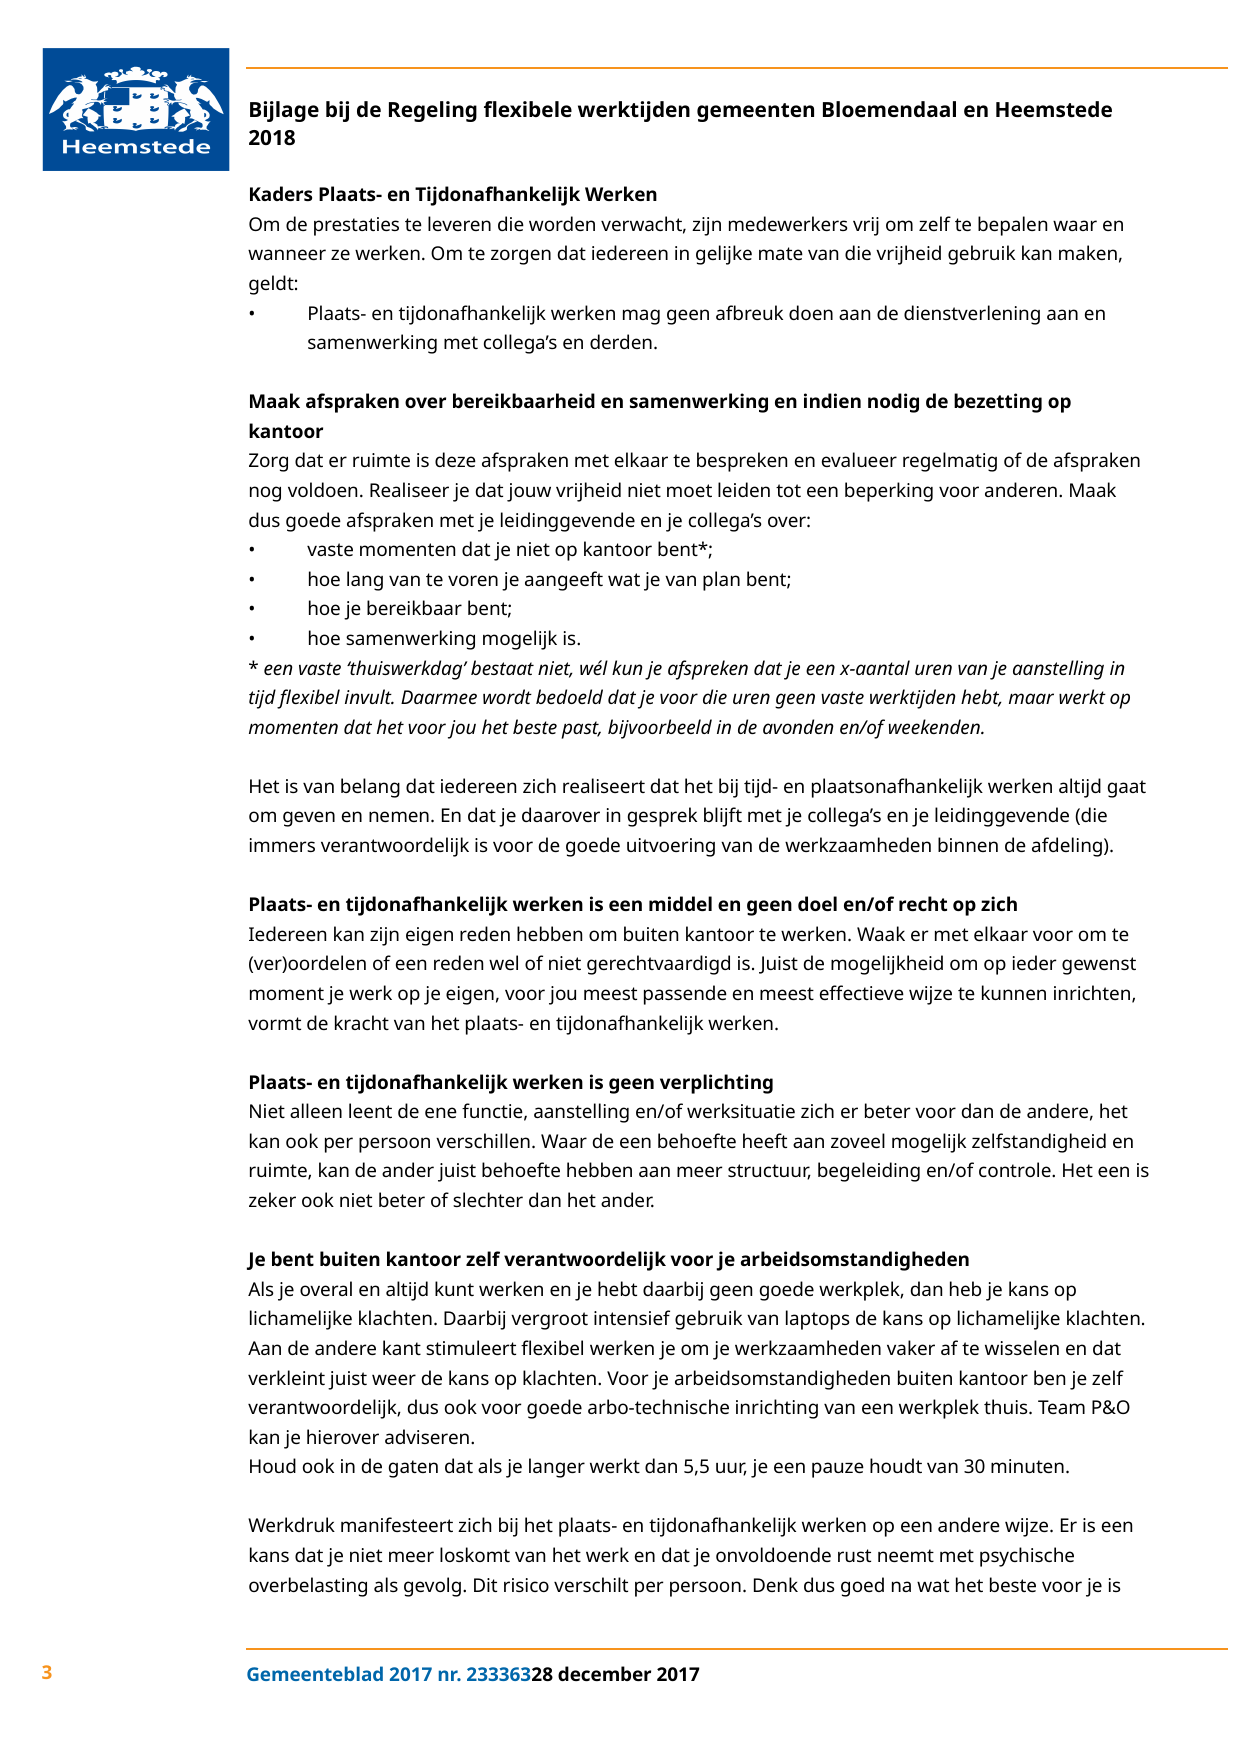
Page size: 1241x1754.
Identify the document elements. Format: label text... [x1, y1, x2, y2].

text Plaats- en tijdonafhankelijk werken is geen verplichting [248, 1069, 1152, 1094]
text Je bent buiten kantoor zelf verantwoordelijk voor je arbeidsomstandigheden [248, 1246, 1152, 1272]
list Plaats- en tijdonafhankelijk werken mag geen afbreuk doen aan de dienstverlening aan en samenwerking met collega’s en derden. [248, 300, 1152, 355]
text Iedereen kan zijn eigen reden hebben om buiten kantoor te werken. Waak er met elkaar voor om te (ver)oordelen of een reden wel of niet gerechtvaardigd is. Juist de mogelijkheid om op ieder gewenst moment je werk op je eigen, voor jou meest passende en meest effectieve wijze te kunnen inrichten, vormt de kracht van het plaats- en tijdonafhankelijk werken. [248, 921, 1152, 1035]
list hoe samenwerking mogelijk is. [248, 625, 1152, 651]
list hoe je bereikbaar bent; [248, 596, 1152, 621]
text Houd ook in de gaten dat als je langer werkt dan 5,5 uur, je een pauze houdt van 30 minuten. [248, 1453, 1152, 1479]
text Als je overal en altijd kunt werken en je hebt daarbij geen goede werkplek, dan heb je kans op lichamelijke klachten. Daarbij vergroot intensief gebruik van laptops de kans op lichamelijke klachten. Aan de andere kant stimuleert flexibel werken je om je werkzaamheden vaker af te wisselen en dat verkleint juist weer de kans op klachten. Voor je arbeidsomstandigheden buiten kantoor ben je zelf verantwoordelijk, dus ook voor goede arbo-technische inrichting van een werkplek thuis. Team P&O kan je hierover adviseren. [248, 1276, 1152, 1449]
text Het is van belang dat iedereen zich realiseert dat het bij tijd- en plaatsonafhankelijk werken altijd gaat om geven en nemen. En dat je daarover in gesprek blijft met je collega’s en je leidinggevende (die immers verantwoordelijk is voor de goede uitvoering van de werkzaamheden binnen de afdeling). [248, 773, 1152, 858]
text Bijlage bij de Regeling flexibele werktijden gemeenten Bloemendaal en Heemstede 2018 [248, 95, 1152, 152]
text Maak afspraken over bereikbaarheid en samenwerking en indien nodig de bezetting op kantoor [248, 388, 1152, 444]
text Kaders Plaats- en Tijdonafhankelijk Werken [248, 181, 1152, 207]
list hoe lang van te voren je aangeeft wat je van plan bent; [248, 566, 1152, 592]
picture [41, 47, 231, 172]
text Plaats- en tijdonafhankelijk werken is een middel en geen doel en/of recht op zich [248, 891, 1152, 917]
text Niet alleen leent de ene functie, aanstelling en/of werksituatie zich er beter voor dan de andere, het kan ook per persoon verschillen. Waar de een behoefte heeft aan zoveel mogelijk zelfstandigheid en ruimte, kan de ander juist behoefte hebben aan meer structuur, begeleiding en/of controle. Het een is zeker ook niet beter of slechter dan het ander. [248, 1098, 1152, 1213]
text Werkdruk manifesteert zich bij het plaats- en tijdonafhankelijk werken op een andere wijze. Er is een kans dat je niet meer loskomt van het werk en dat je onvoldoende rust neemt met psychische overbelasting als gevolg. Dit risico verschilt per persoon. Denk dus goed na wat het beste voor je is [248, 1513, 1152, 1597]
text Zorg dat er ruimte is deze afspraken met elkaar te bespreken en evalueer regelmatig of de afspraken nog voldoen. Realiseer je dat jouw vrijheid niet moet leiden tot een beperking voor anderen. Maak dus goede afspraken met je leidinggevende en je collega’s over: [248, 448, 1152, 532]
text Om de prestaties te leveren die worden verwacht, zijn medewerkers vrij om zelf te bepalen waar en wanneer ze werken. Om te zorgen dat iedereen in gelijke mate van die vrijheid gebruik kan maken, geldt: [248, 211, 1152, 296]
list vaste momenten dat je niet op kantoor bent*; [248, 536, 1152, 562]
text * een vaste ‘thuiswerkdag’ bestaat niet, wél kun je afspreken dat je een x-aantal uren van je aanstelling in tijd flexibel invult. Daarmee wordt bedoeld dat je voor die uren geen vaste werktijden hebt, maar werkt op momenten dat het voor jou het beste past, bijvoorbeeld in de avonden en/of weekenden. [248, 655, 1152, 739]
